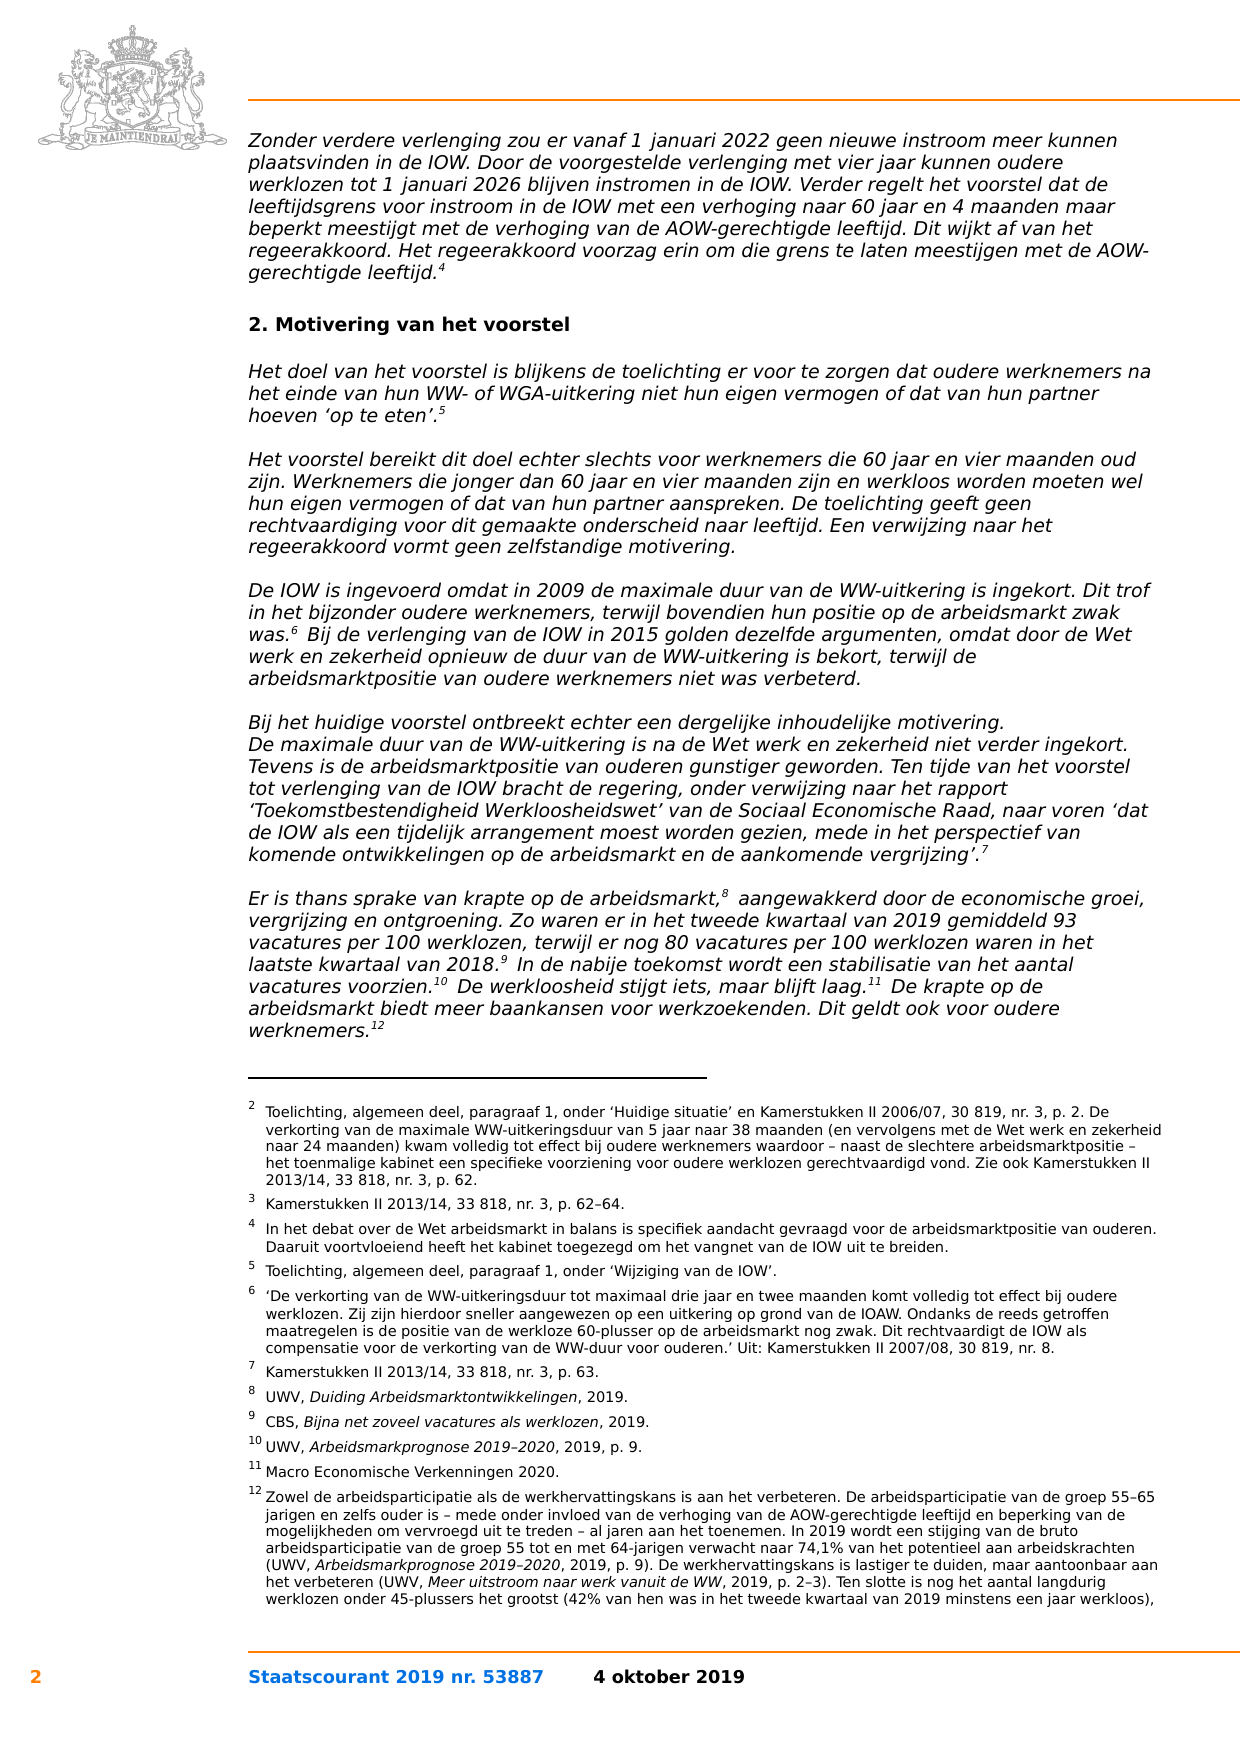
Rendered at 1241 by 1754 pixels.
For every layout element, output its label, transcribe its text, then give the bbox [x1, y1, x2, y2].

text Het voorstel bereikt dit doel echter slechts voor werknemers die 60 jaar en vier maanden oud zijn. Werknemers die jonger dan 60 jaar en vier maanden zijn en werkloos worden moeten wel hun eigen vermogen of dat van hun partner aanspreken. De toelichting geeft geen rechtvaardiging voor dit gemaakte onderscheid naar leeftijd. Een verwijzing naar het regeerakkoord vormt geen zelfstandige motivering. [248, 448, 1163, 558]
text UWV, Duiding Arbeidsmarktontwikkelingen, 2019. [248, 1384, 1163, 1407]
text ‘De verkorting van de WW-uitkeringsduur tot maximaal drie jaar en twee maanden komt volledig tot effect bij oudere werklozen. Zij zijn hierdoor sneller aangewezen op een uitkering op grond van de IOAW. Ondanks de reeds getroffen maatregelen is de positie van de werkloze 60-plusser op de arbeidsmarkt nog zwak. Dit rechtvaardigt de IOW als compensatie voor de verkorting van de WW-duur voor ouderen.’ Uit: Kamerstukken II 2007/08, 30 819, nr. 8. [248, 1284, 1163, 1357]
text In het debat over de Wet arbeidsmarkt in balans is specifiek aandacht gevraagd voor de arbeidsmarktpositie van ouderen. Daaruit voortvloeiend heeft het kabinet toegezegd om het vangnet van de IOW uit te breiden. [248, 1217, 1163, 1256]
text De maximale duur van de WW-uitkering is na de Wet werk en zekerheid niet verder ingekort. Tevens is de arbeidsmarktpositie van ouderen gunstiger geworden. Ten tijde van het voorstel tot verlenging van de IOW bracht de regering, onder verwijzing naar het rapport ‘Toekomstbestendigheid Werkloosheidswet’ van de Sociaal Economische Raad, naar voren ‘dat de IOW als een tijdelijk arrangement moest worden gezien, mede in het perspectief van komende ontwikkelingen op de arbeidsmarkt en de aankomende vergrijzing’. [248, 734, 1163, 866]
text Macro Economische Verkenningen 2020. [248, 1459, 1163, 1482]
text Er is thans sprake van krapte op de arbeidsmarkt, aangewakkerd door de economische groei, vergrijzing en ontgroening. Zo waren er in het tweede kwartaal van 2019 gemiddeld 93 vacatures per 100 werklozen, terwijl er nog 80 vacatures per 100 werklozen waren in het laatste kwartaal van 2018. In de nabije toekomst wordt een stabilisatie van het aantal vacatures voorzien. De werkloosheid stijgt iets, maar blijft laag. De krapte op de arbeidsmarkt biedt meer baankansen voor werkzoekenden. Dit geldt ook voor oudere werknemers. [248, 888, 1163, 1042]
text Kamerstukken II 2013/14, 33 818, nr. 3, p. 63. [248, 1359, 1163, 1382]
text Het doel van het voorstel is blijkens de toelichting er voor te zorgen dat oudere werknemers na het einde van hun WW- of WGA-uitkering niet hun eigen vermogen of dat van hun partner hoeven ‘op te eten’. [248, 361, 1163, 427]
text Zonder verdere verlenging zou er vanaf 1 januari 2022 geen nieuwe instroom meer kunnen plaatsvinden in de IOW. Door de voorgestelde verlenging met vier jaar kunnen oudere werklozen tot 1 januari 2026 blijven instromen in de IOW. Verder regelt het voorstel dat de leeftijdsgrens voor instroom in de IOW met een verhoging naar 60 jaar en 4 maanden maar beperkt meestijgt met de verhoging van de AOW-gerechtigde leeftijd. Dit wijkt af van het regeerakkoord. Het regeerakkoord voorzag erin om die grens te laten meestijgen met de AOW-gerechtigde leeftijd. [248, 130, 1163, 284]
text Kamerstukken II 2013/14, 33 818, nr. 3, p. 62–64. [248, 1192, 1163, 1214]
text UWV, Arbeidsmarkprognose 2019–2020, 2019, p. 9. [248, 1434, 1163, 1457]
text Toelichting, algemeen deel, paragraaf 1, onder ‘Huidige situatie’ en Kamerstukken II 2006/07, 30 819, nr. 3, p. 2. De verkorting van de maximale WW-uitkeringsduur van 5 jaar naar 38 maanden (en vervolgens met de Wet werk en zekerheid naar 24 maanden) kwam volledig tot effect bij oudere werknemers waardoor – naast de slechtere arbeidsmarktpositie – het toenmalige kabinet een specifieke voorziening voor oudere werklozen gerechtvaardigd vond. Zie ook Kamerstukken II 2013/14, 33 818, nr. 3, p. 62. [248, 1099, 1163, 1189]
text De IOW is ingevoerd omdat in 2009 de maximale duur van de WW-uitkering is ingekort. Dit trof in het bijzonder oudere werknemers, terwijl bovendien hun positie op de arbeidsmarkt zwak was. Bij de verlenging van de IOW in 2015 golden dezelfde argumenten, omdat door de Wet werk en zekerheid opnieuw de duur van de WW-uitkering is bekort, terwijl de arbeidsmarktpositie van oudere werknemers niet was verbeterd. [248, 580, 1163, 690]
text Zowel de arbeidsparticipatie als de werkhervattingskans is aan het verbeteren. De arbeidsparticipatie van de groep 55–65 jarigen en zelfs ouder is – mede onder invloed van de verhoging van de AOW-gerechtigde leeftijd en beperking van de mogelijkheden om vervroegd uit te treden – al jaren aan het toenemen. In 2019 wordt een stijging van de bruto arbeidsparticipatie van de groep 55 tot en met 64-jarigen verwacht naar 74,1% van het potentieel aan arbeidskrachten (UWV, Arbeidsmarkprognose 2019–2020, 2019, p. 9). De werkhervattingskans is lastiger te duiden, maar aantoonbaar aan het verbeteren (UWV, Meer uitstroom naar werk vanuit de WW, 2019, p. 2–3). Ten slotte is nog het aantal langdurig werklozen onder 45-plussers het grootst (42% van hen was in het tweede kwartaal van 2019 minstens een jaar werkloos), [248, 1484, 1163, 1608]
text Toelichting, algemeen deel, paragraaf 1, onder ‘Wijziging van de IOW’. [248, 1259, 1163, 1281]
text CBS, Bijna net zoveel vacatures als werklozen, 2019. [248, 1409, 1163, 1432]
subtitle 2. Motivering van het voorstel [248, 314, 1163, 336]
picture [38, 25, 227, 150]
text Bij het huidige voorstel ontbreekt echter een dergelijke inhoudelijke motivering. [248, 712, 1163, 734]
